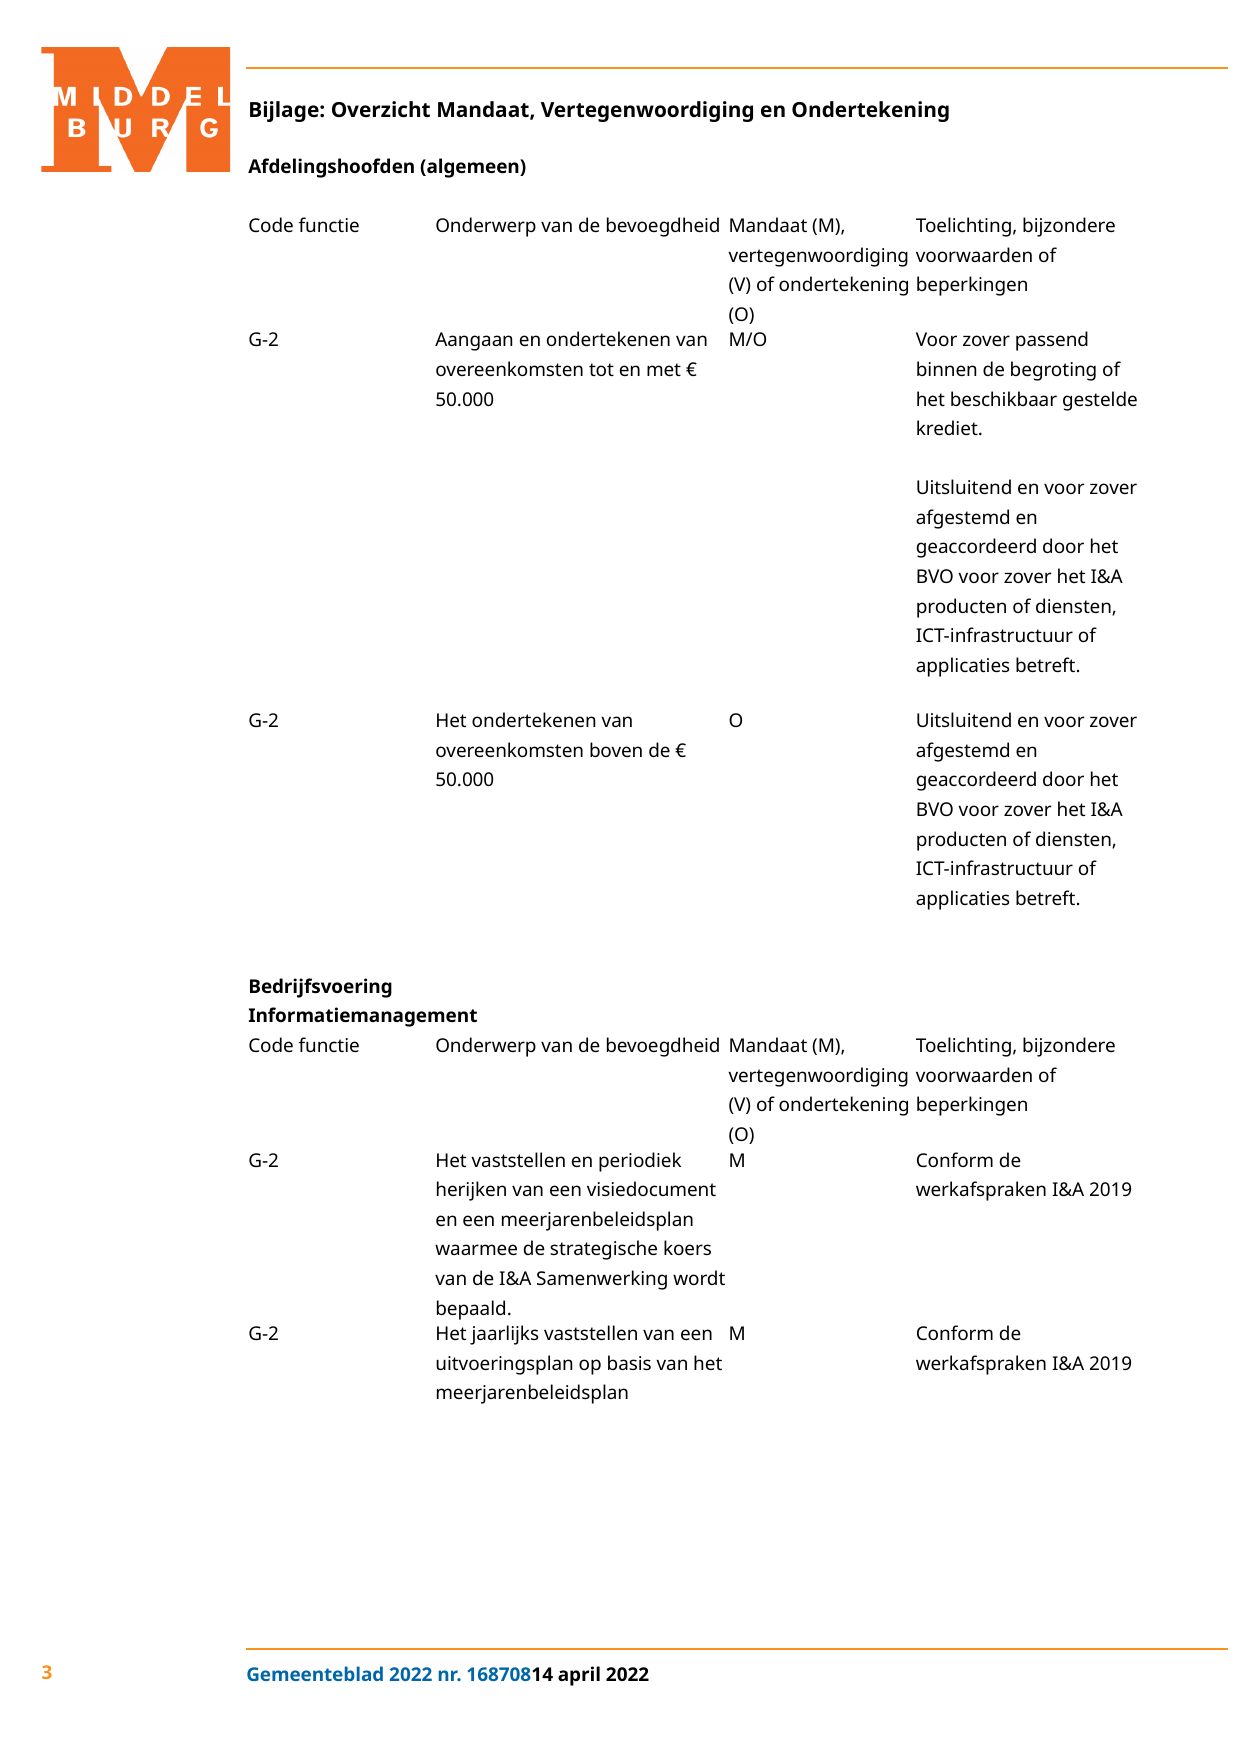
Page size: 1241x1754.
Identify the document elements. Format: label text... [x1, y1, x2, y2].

table_cell Conform de werkafspraken I&A 2019 [916, 1147, 1152, 1320]
picture [41, 47, 231, 172]
table_cell M [728, 1320, 916, 1405]
table_cell M [728, 1147, 916, 1320]
table_cell Het vaststellen en periodiek herijken van een visiedocument en een meerjarenbeleidsplan waarmee de strategische koers van de I&A Samenwerking wordt bepaald. [435, 1147, 728, 1320]
table_header Onderwerp van de bevoegdheid [435, 212, 728, 327]
table_header Toelichting, bijzondere voorwaarden of beperkingen [916, 1032, 1152, 1147]
table_header Onderwerp van de bevoegdheid [435, 1032, 728, 1147]
table_cell Voor zover passend binnen de begroting of het beschikbaar gestelde krediet. Uitsluitend en voor zover afgestemd en geaccordeerd door het BVO voor zover het I&A producten of diensten, ICT-infrastructuur of applicaties betreft. [916, 327, 1152, 707]
table_cell G-2 [248, 1147, 435, 1320]
table_cell Het jaarlijks vaststellen van een uitvoeringsplan op basis van het meerjarenbeleidsplan [435, 1320, 728, 1405]
text Afdelingshoofden (algemeen) [248, 153, 1152, 179]
table_cell Aangaan en ondertekenen van overeenkomsten tot en met € 50.000 [435, 327, 728, 707]
text Informatiemanagement [248, 1003, 1152, 1028]
table_header Code functie [248, 1032, 435, 1147]
table_cell Conform de werkafspraken I&A 2019 [916, 1320, 1152, 1405]
table_cell Het ondertekenen van overeenkomsten boven de € 50.000 [435, 708, 728, 940]
table_header Mandaat (M), vertegenwoordiging (V) of ondertekening (O) [728, 212, 916, 327]
table_header Toelichting, bijzondere voorwaarden of beperkingen [916, 212, 1152, 327]
table_header Code functie [248, 212, 435, 327]
table_header Mandaat (M), vertegenwoordiging (V) of ondertekening (O) [728, 1032, 916, 1147]
table_cell G-2 [248, 1320, 435, 1405]
text Bedrijfsvoering [248, 973, 1152, 999]
table_cell O [728, 708, 916, 940]
table_cell Uitsluitend en voor zover afgestemd en geaccordeerd door het BVO voor zover het I&A producten of diensten, ICT-infrastructuur of applicaties betreft. [916, 708, 1152, 940]
text Bijlage: Overzicht Mandaat, Vertegenwoordiging en Ondertekening [248, 95, 1152, 123]
table_cell M/O [728, 327, 916, 707]
table_cell G-2 [248, 708, 435, 940]
table_cell G-2 [248, 327, 435, 707]
